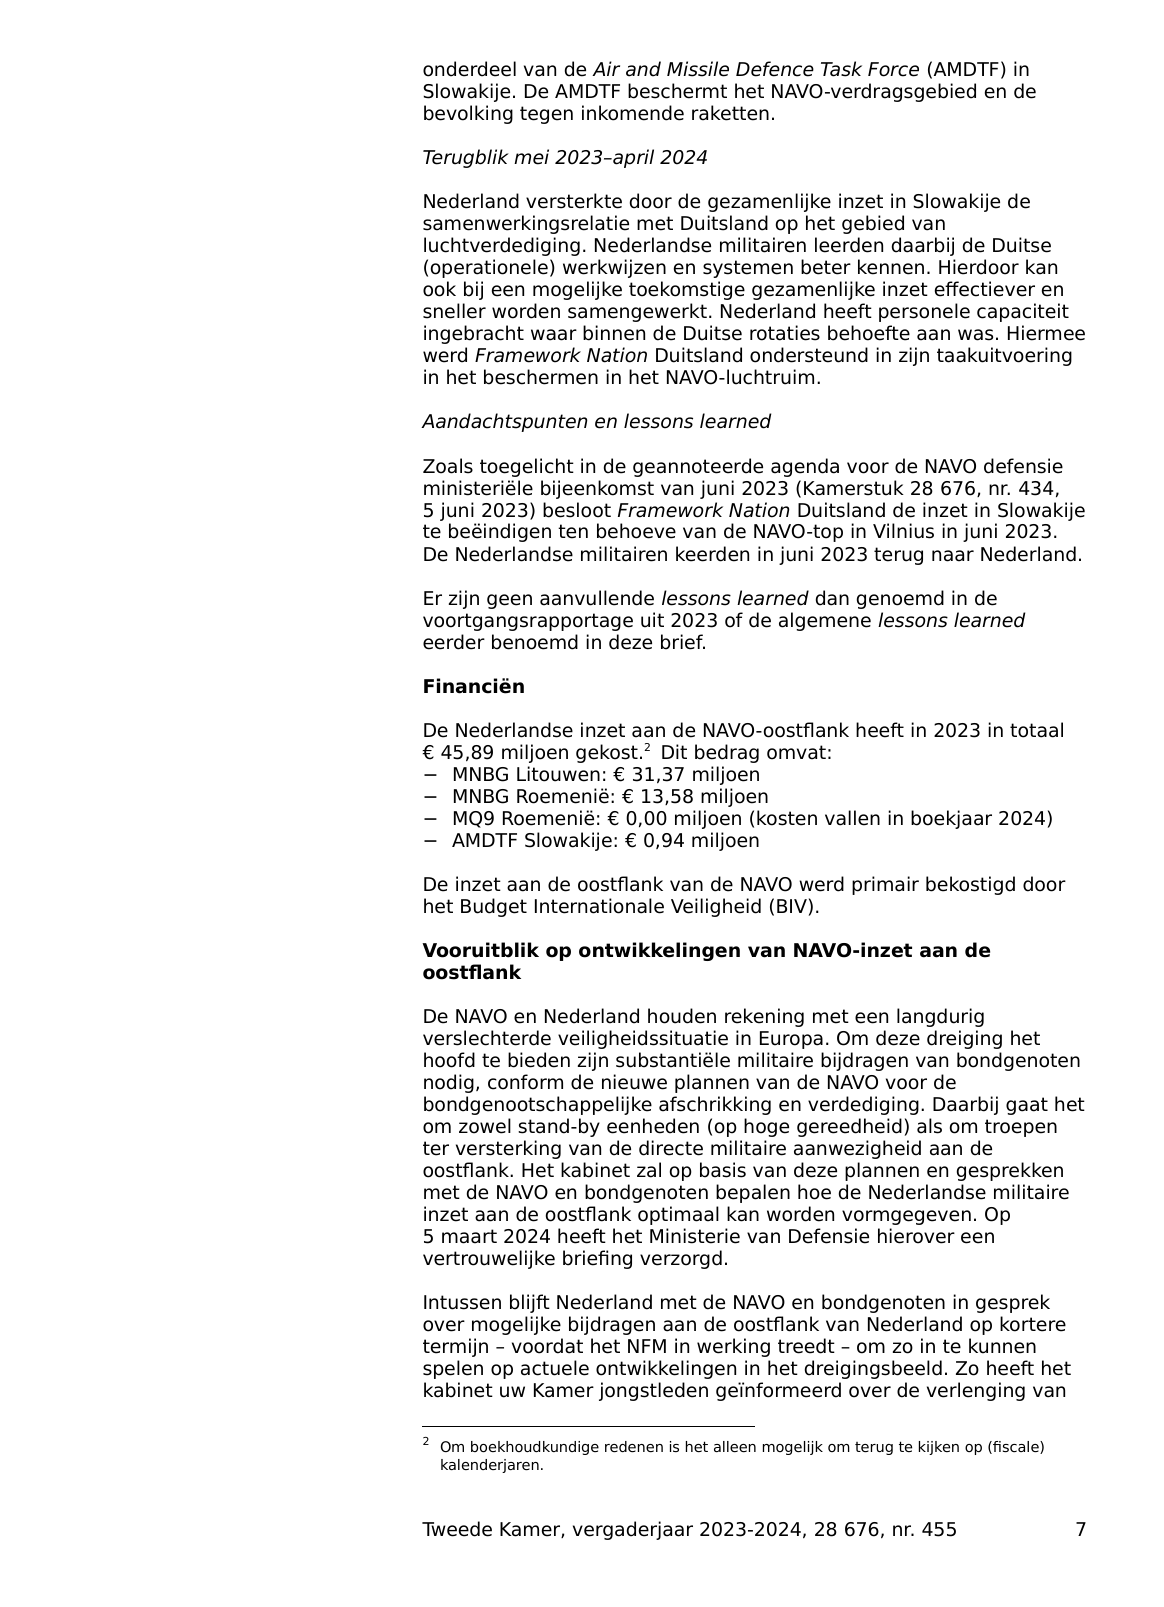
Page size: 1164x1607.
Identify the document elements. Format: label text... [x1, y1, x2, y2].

subtitle Terugblik mei 2023–april 2024 [422, 147, 1087, 169]
text Nederland versterkte door de gezamenlijke inzet in Slowakije de samenwerkingsrelatie met Duitsland op het gebied van luchtverdediging. Nederlandse militairen leerden daarbij de Duitse (operationele) werkwijzen en systemen beter kennen. Hierdoor kan ook bij een mogelijke toekomstige gezamenlijke inzet effectiever en sneller worden samengewerkt. Nederland heeft personele capaciteit ingebracht waar binnen de Duitse rotaties behoefte aan was. Hiermee werd Framework Nation Duitsland ondersteund in zijn taakuitvoering in het beschermen in het NAVO-luchtruim. [422, 191, 1087, 389]
subtitle Aandachtspunten en lessons learned [422, 411, 1087, 433]
text − MNBG Roemenië: € 13,58 miljoen [422, 786, 1087, 808]
text onderdeel van de Air and Missile Defence Task Force (AMDTF) in Slowakije. De AMDTF beschermt het NAVO-verdragsgebied en de bevolking tegen inkomende raketten. [422, 59, 1087, 125]
text De inzet aan de oostflank van de NAVO werd primair bekostigd door het Budget Internationale Veiligheid (BIV). [422, 874, 1087, 918]
text De NAVO en Nederland houden rekening met een langdurig verslechterde veiligheidssituatie in Europa. Om deze dreiging het hoofd te bieden zijn substantiële militaire bijdragen van bondgenoten nodig, conform de nieuwe plannen van de NAVO voor de bondgenootschappelijke afschrikking en verdediging. Daarbij gaat het om zowel stand-by eenheden (op hoge gereedheid) als om troepen ter versterking van de directe militaire aanwezigheid aan de oostflank. Het kabinet zal op basis van deze plannen en gesprekken met de NAVO en bondgenoten bepalen hoe de Nederlandse militaire inzet aan de oostflank optimaal kan worden vormgegeven. Op 5 maart 2024 heeft het Ministerie van Defensie hierover een vertrouwelijke briefing verzorgd. [422, 1006, 1087, 1270]
text Zoals toegelicht in de geannoteerde agenda voor de NAVO defensie ministeriële bijeenkomst van juni 2023 (Kamerstuk 28 676, nr. 434, 5 juni 2023) besloot Framework Nation Duitsland de inzet in Slowakije te beëindigen ten behoeve van de NAVO-top in Vilnius in juni 2023. De Nederlandse militairen keerden in juni 2023 terug naar Nederland. [422, 456, 1087, 565]
text Om boekhoudkundige redenen is het alleen mogelijk om terug te kijken op (fiscale) kalenderjaren. [422, 1435, 1087, 1474]
subtitle Vooruitblik op ontwikkelingen van NAVO-inzet aan de oostflank [422, 940, 1087, 984]
subtitle Financiën [422, 676, 1087, 698]
text − MNBG Litouwen: € 31,37 miljoen [422, 764, 1087, 786]
text De Nederlandse inzet aan de NAVO-oostflank heeft in 2023 in totaal € 45,89 miljoen gekost. Dit bedrag omvat: [422, 720, 1087, 764]
text Er zijn geen aanvullende lessons learned dan genoemd in de voortgangsrapportage uit 2023 of de algemene lessons learned eerder benoemd in deze brief. [422, 588, 1087, 653]
text − MQ9 Roemenië: € 0,00 miljoen (kosten vallen in boekjaar 2024) [422, 808, 1087, 830]
text Intussen blijft Nederland met de NAVO en bondgenoten in gesprek over mogelijke bijdragen aan de oostflank van Nederland op kortere termijn – voordat het NFM in werking treedt – om zo in te kunnen spelen op actuele ontwikkelingen in het dreigingsbeeld. Zo heeft het kabinet uw Kamer jongstleden geïnformeerd over de verlenging van [422, 1292, 1087, 1402]
text − AMDTF Slowakije: € 0,94 miljoen [422, 830, 1087, 852]
